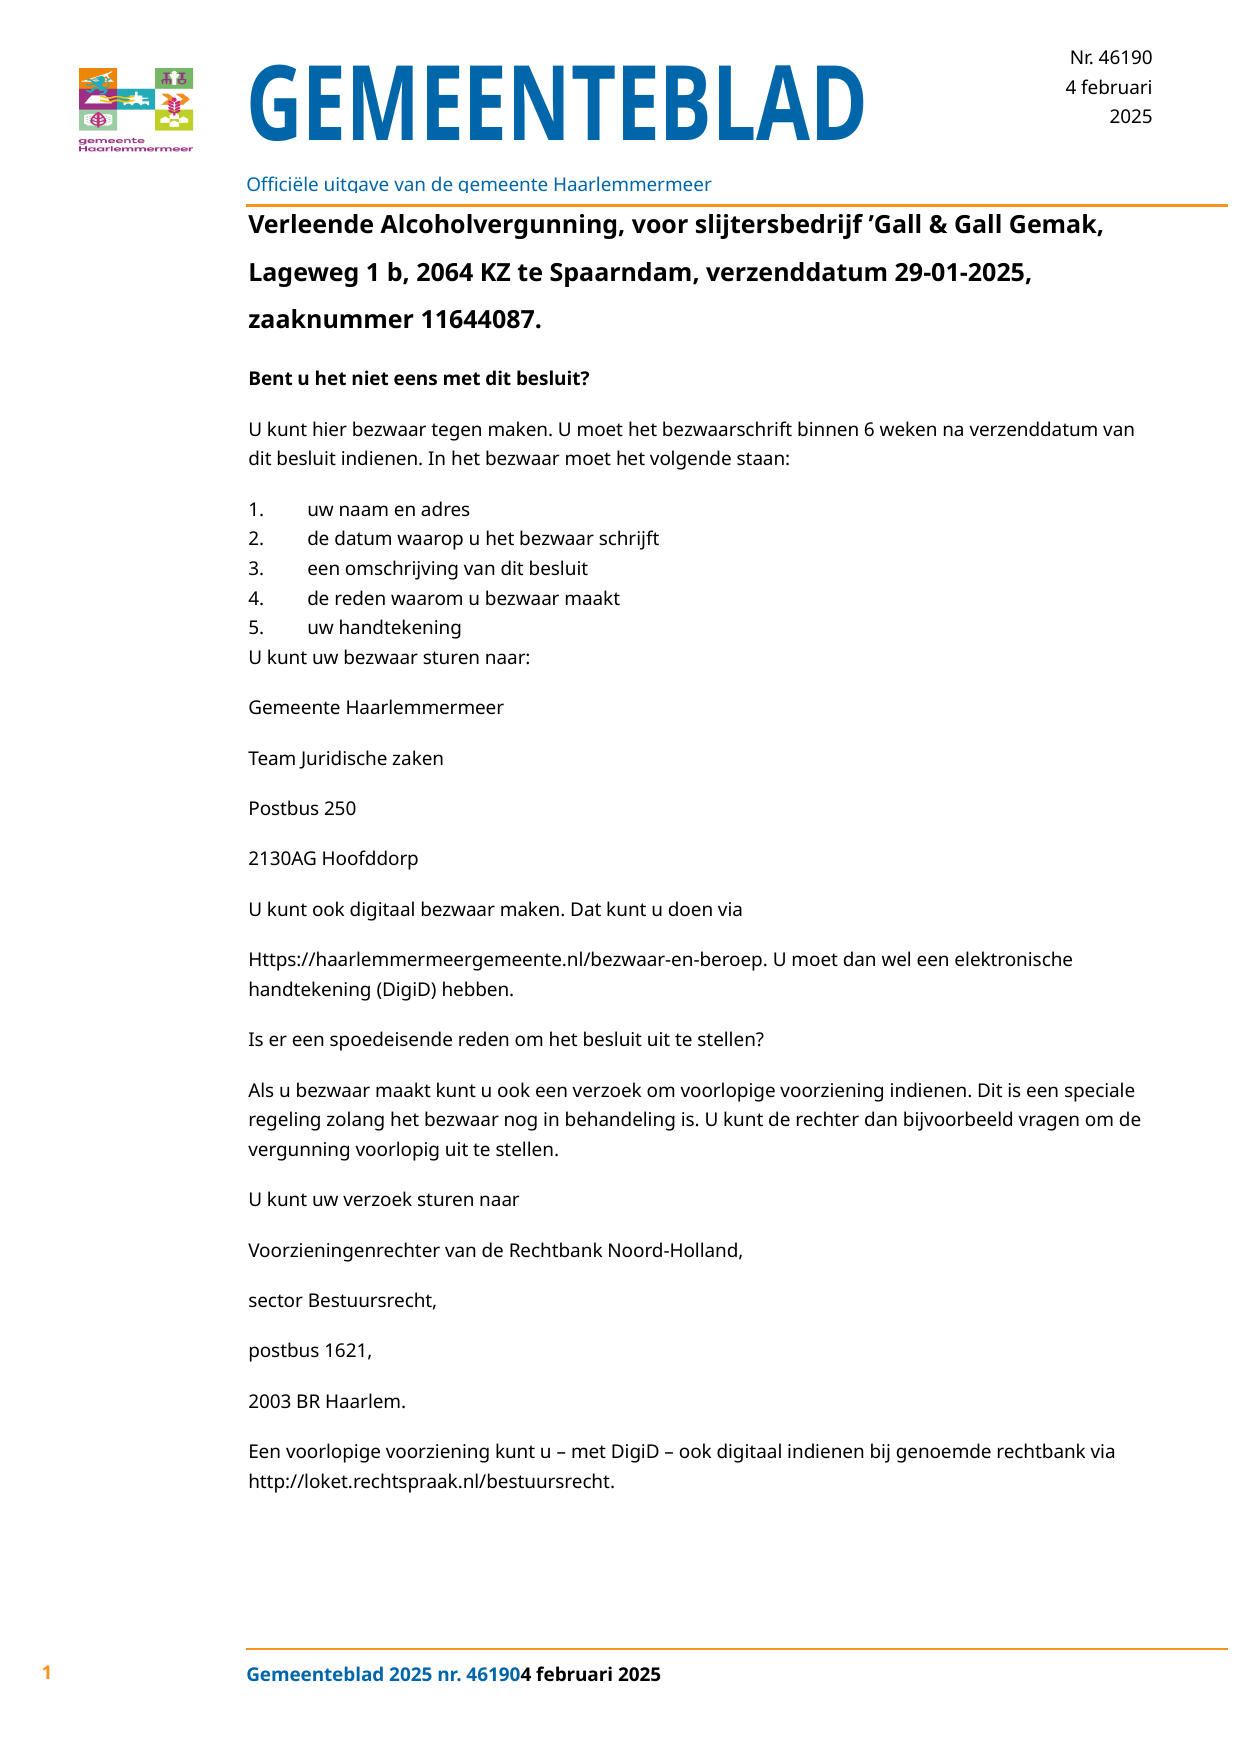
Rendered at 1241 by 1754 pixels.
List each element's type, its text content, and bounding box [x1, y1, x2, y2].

text U kunt uw bezwaar sturen naar: [248, 644, 1152, 669]
list een omschrijving van dit besluit [248, 555, 1152, 581]
text 2003 BR Haarlem. [248, 1388, 1152, 1414]
picture [41, 47, 231, 172]
list de datum waarop u het bezwaar schrijft [248, 526, 1152, 551]
text Team Juridische zaken [248, 745, 1152, 770]
text Een voorlopige voorziening kunt u – met DigiD – ook digitaal indienen bij genoemde rechtbank via http://loket.rechtspraak.nl/bestuursrecht. [248, 1438, 1152, 1494]
text 2130AG Hoofddorp [248, 846, 1152, 871]
text postbus 1621, [248, 1338, 1152, 1363]
text Verleende Alcoholvergunning, voor slijtersbedrijf ’Gall & Gall Gemak, Lageweg 1 b, 2064 KZ te Spaarndam, verzenddatum 29-01-2025, zaaknummer 11644087. [248, 207, 1152, 336]
text Bent u het niet eens met dit besluit? [248, 366, 1152, 391]
text Https://haarlemmermeergemeente.nl/bezwaar-en-beroep. U moet dan wel een elektronische handtekening (DigiD) hebben. [248, 946, 1152, 1002]
text U kunt uw verzoek sturen naar [248, 1186, 1152, 1212]
text U kunt hier bezwaar tegen maken. U moet het bezwaarschrift binnen 6 weken na verzenddatum van dit besluit indienen. In het bezwaar moet het volgende staan: [248, 416, 1152, 471]
text Postbus 250 [248, 795, 1152, 821]
text Gemeente Haarlemmermeer [248, 694, 1152, 720]
text Als u bezwaar maakt kunt u ook een verzoek om voorlopige voorziening indienen. Dit is een speciale regeling zolang het bezwaar nog in behandeling is. U kunt de rechter dan bijvoorbeeld vragen om de vergunning voorlopig uit te stellen. [248, 1077, 1152, 1162]
text Voorzieningenrechter van de Rechtbank Noord-Holland, [248, 1237, 1152, 1262]
list de reden waarom u bezwaar maakt [248, 585, 1152, 610]
list uw handtekening [248, 614, 1152, 640]
text Is er een spoedeisende reden om het besluit uit te stellen? [248, 1026, 1152, 1052]
list uw naam en adres [248, 496, 1152, 522]
text sector Bestuursrecht, [248, 1287, 1152, 1313]
text U kunt ook digitaal bezwaar maken. Dat kunt u doen via [248, 896, 1152, 922]
